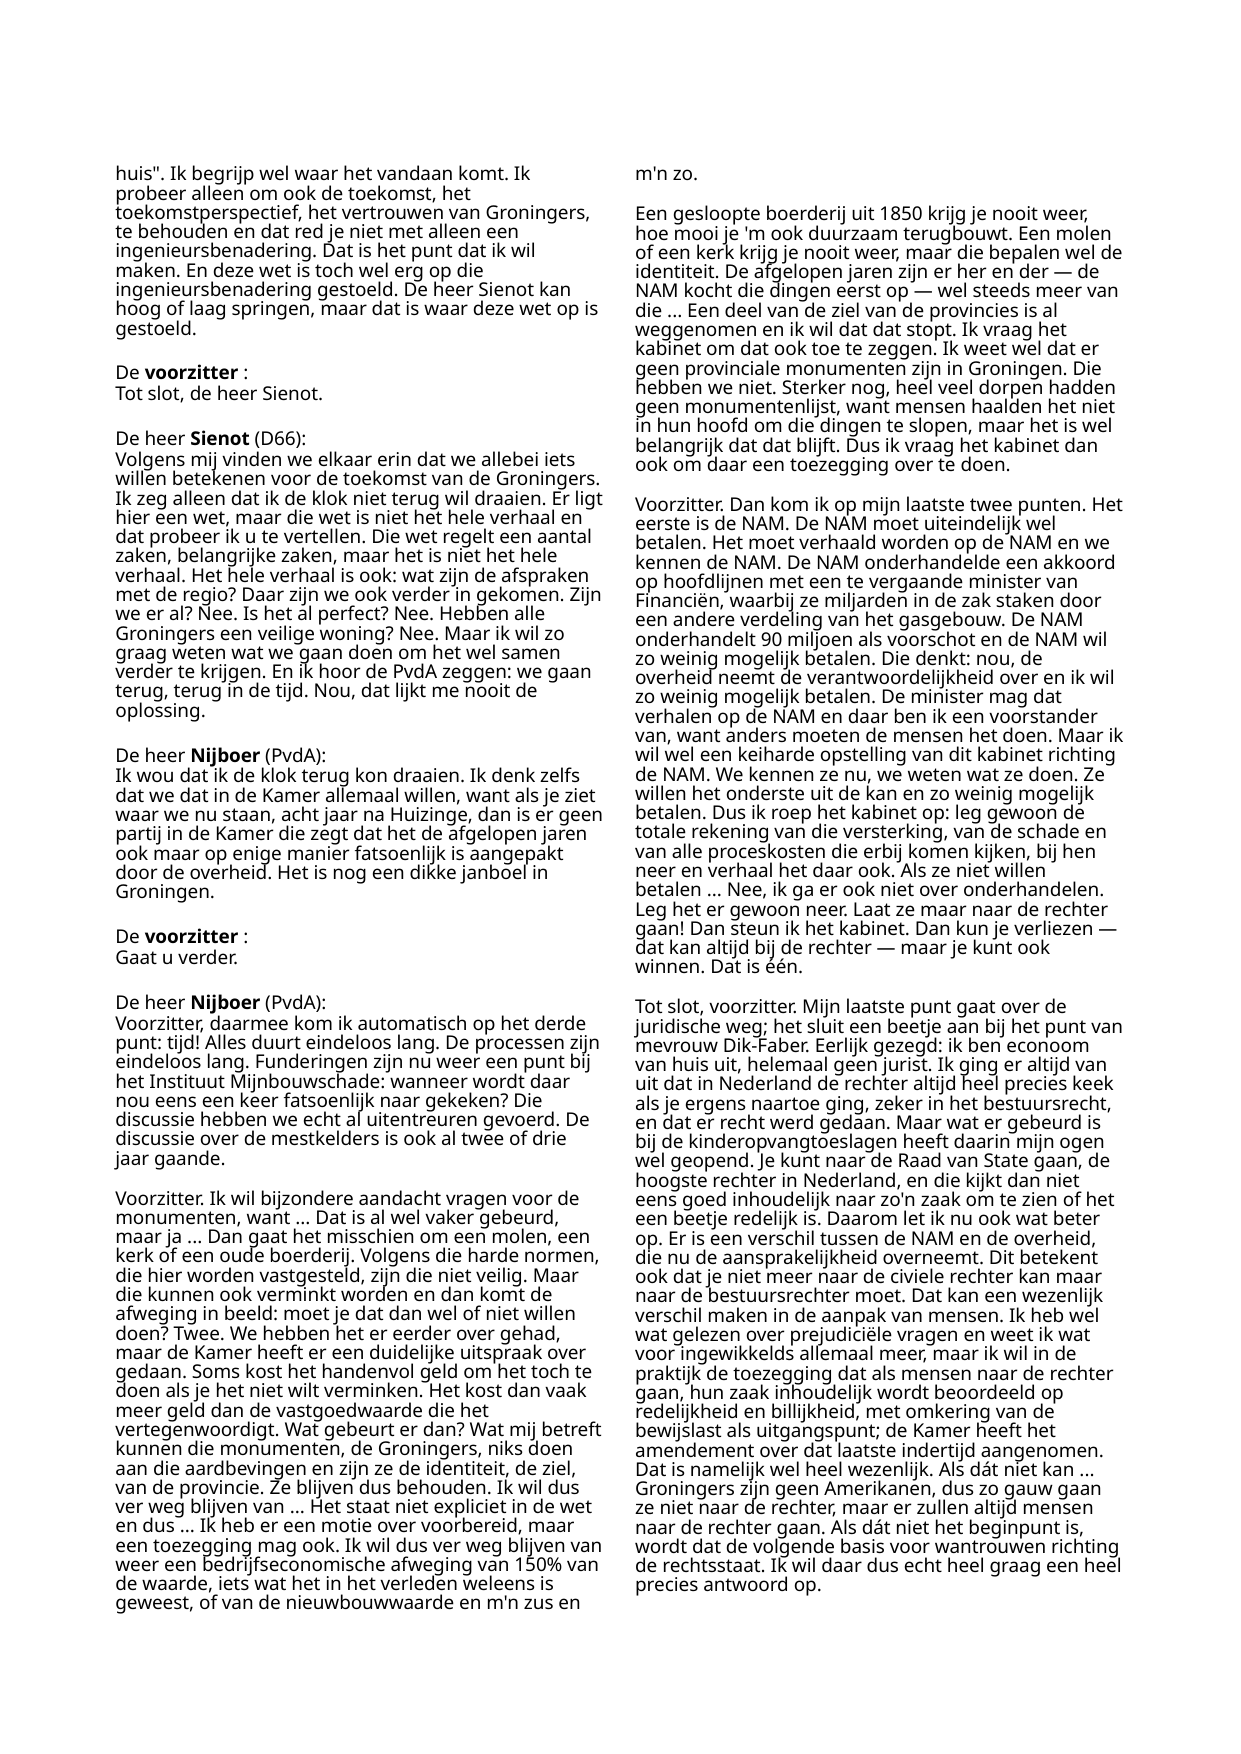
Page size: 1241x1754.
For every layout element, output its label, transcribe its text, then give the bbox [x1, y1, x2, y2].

text Voorzitter, daarmee kom ik automatisch op het derde punt: tijd! Alles duurt eindeloos lang. De processen zijn eindeloos lang. Funderingen zijn nu weer een punt bij het Instituut Mijnbouwschade: wanneer wordt daar nou eens een keer fatsoenlijk naar gekeken? Die discussie hebben we echt al uitentreuren gevoerd. De discussie over de mestkelders is ook al twee of drie jaar gaande. [115, 1015, 605, 1169]
text De heer Sienot (D66): [115, 425, 605, 451]
text Tot slot, voorzitter. Mijn laatste punt gaat over de juridische weg; het sluit een beetje aan bij het punt van mevrouw Dik-Faber. Eerlijk gezegd: ik ben econoom van huis uit, helemaal geen jurist. Ik ging er altijd van uit dat in Nederland de rechter altijd heel precies keek als je ergens naartoe ging, zeker in het bestuursrecht, en dat er recht werd gedaan. Maar wat er gebeurd is bij de kinderopvangtoeslagen heeft daarin mijn ogen wel geopend. Je kunt naar de Raad van State gaan, de hoogste rechter in Nederland, en die kijkt dan niet eens goed inhoudelijk naar zo'n zaak om te zien of het een beetje redelijk is. Daarom let ik nu ook wat beter op. Er is een verschil tussen de NAM en de overheid, die nu de aansprakelijkheid overneemt. Dit betekent ook dat je niet meer naar de civiele rechter kan maar naar de bestuursrechter moet. Dat kan een wezenlijk verschil maken in de aanpak van mensen. Ik heb wel wat gelezen over prejudiciële vragen en weet ik wat voor ingewikkelds allemaal meer, maar ik wil in de praktijk de toezegging dat als mensen naar de rechter gaan, hun zaak inhoudelijk wordt beoordeeld op redelijkheid en billijkheid, met omkering van de bewijslast als uitgangspunt; de Kamer heeft het amendement over dat laatste indertijd aangenomen. Dat is namelijk wel heel wezenlijk. Als dát niet kan ... Groningers zijn geen Amerikanen, dus zo gauw gaan ze niet naar de rechter, maar er zullen altijd mensen naar de rechter gaan. Als dát niet het beginpunt is, wordt dat de volgende basis voor wantrouwen richting de rechtsstaat. Ik wil daar dus echt heel graag een heel precies antwoord op. [635, 998, 1125, 1596]
text Voorzitter. Dan kom ik op mijn laatste twee punten. Het eerste is de NAM. De NAM moet uiteindelijk wel betalen. Het moet verhaald worden op de NAM en we kennen de NAM. De NAM onderhandelde een akkoord op hoofdlijnen met een te vergaande minister van Financiën, waarbij ze miljarden in de zak staken door een andere verdeling van het gasgebouw. De NAM onderhandelt 90 miljoen als voorschot en de NAM wil zo weinig mogelijk betalen. Die denkt: nou, de overheid neemt de verantwoordelijkheid over en ik wil zo weinig mogelijk betalen. De minister mag dat verhalen op de NAM en daar ben ik een voorstander van, want anders moeten de mensen het doen. Maar ik wil wel een keiharde opstelling van dit kabinet richting de NAM. We kennen ze nu, we weten wat ze doen. Ze willen het onderste uit de kan en zo weinig mogelijk betalen. Dus ik roep het kabinet op: leg gewoon de totale rekening van die versterking, van de schade en van alle proceskosten die erbij komen kijken, bij hen neer en verhaal het daar ook. Als ze niet willen betalen ... Nee, ik ga er ook niet over onderhandelen. Leg het er gewoon neer. Laat ze maar naar de rechter gaan! Dan steun ik het kabinet. Dan kun je verliezen — dat kan altijd bij de rechter — maar je kunt ook winnen. Dat is één. [635, 496, 1125, 978]
text De voorzitter : [115, 359, 605, 385]
text Gaat u verder. [115, 949, 605, 968]
text Volgens mij vinden we elkaar erin dat we allebei iets willen betekenen voor de toekomst van de Groningers. Ik zeg alleen dat ik de klok niet terug wil draaien. Er ligt hier een wet, maar die wet is niet het hele verhaal en dat probeer ik u te vertellen. Die wet regelt een aantal zaken, belangrijke zaken, maar het is niet het hele verhaal. Het hele verhaal is ook: wat zijn de afspraken met de regio? Daar zijn we ook verder in gekomen. Zijn we er al? Nee. Is het al perfect? Nee. Hebben alle Groningers een veilige woning? Nee. Maar ik wil zo graag weten wat we gaan doen om het wel samen verder te krijgen. En ik hoor de PvdA zeggen: we gaan terug, terug in de tijd. Nou, dat lijkt me nooit de oplossing. [115, 451, 605, 721]
text De voorzitter : [115, 923, 605, 949]
text Voorzitter. Ik wil bijzondere aandacht vragen voor de monumenten, want ... Dat is al wel vaker gebeurd, maar ja ... Dan gaat het misschien om een molen, een kerk of een oude boerderij. Volgens die harde normen, die hier worden vastgesteld, zijn die niet veilig. Maar die kunnen ook verminkt worden en dan komt de afweging in beeld: moet je dat dan wel of niet willen doen? Twee. We hebben het er eerder over gehad, maar de Kamer heeft er een duidelijke uitspraak over gedaan. Soms kost het handenvol geld om het toch te doen als je het niet wilt verminken. Het kost dan vaak meer geld dan de vastgoedwaarde die het vertegenwoordigt. Wat gebeurt er dan? Wat mij betreft kunnen die monumenten, de Groningers, niks doen aan die aardbevingen en zijn ze de identiteit, de ziel, van de provincie. Ze blijven dus behouden. Ik wil dus ver weg blijven van ... Het staat niet expliciet in de wet en dus ... Ik heb er een motie over voorbereid, maar een toezegging mag ook. Ik wil dus ver weg blijven van weer een bedrijfseconomische afweging van 150% van de waarde, iets wat het in het verleden weleens is geweest, of van de nieuwbouwwaarde en m'n zus en [115, 1190, 605, 1614]
text De heer Nijboer (PvdA): [115, 742, 605, 767]
text Ik wou dat ik de klok terug kon draaien. Ik denk zelfs dat we dat in de Kamer allemaal willen, want als je ziet waar we nu staan, acht jaar na Huizinge, dan is er geen partij in de Kamer die zegt dat het de afgelopen jaren ook maar op enige manier fatsoenlijk is aangepakt door de overheid. Het is nog een dikke janboel in Groningen. [115, 767, 605, 902]
text Tot slot, de heer Sienot. [115, 385, 605, 404]
text De heer Nijboer (PvdA): [115, 989, 605, 1015]
text m'n zo. [635, 165, 1125, 184]
text Een gesloopte boerderij uit 1850 krijg je nooit weer, hoe mooi je 'm ook duurzaam terugbouwt. Een molen of een kerk krijg je nooit weer, maar die bepalen wel de identiteit. De afgelopen jaren zijn er her en der — de NAM kocht die dingen eerst op — wel steeds meer van die ... Een deel van de ziel van de provincies is al weggenomen en ik wil dat dat stopt. Ik vraag het kabinet om dat ook toe te zeggen. Ik weet wel dat er geen provinciale monumenten zijn in Groningen. Die hebben we niet. Sterker nog, heel veel dorpen hadden geen monumentenlijst, want mensen haalden het niet in hun hoofd om die dingen te slopen, maar het is wel belangrijk dat dat blijft. Dus ik vraag het kabinet dan ook om daar een toezegging over te doen. [635, 205, 1125, 475]
text huis". Ik begrijp wel waar het vandaan komt. Ik probeer alleen om ook de toekomst, het toekomstperspectief, het vertrouwen van Groningers, te behouden en dat red je niet met alleen een ingenieursbenadering. Dat is het punt dat ik wil maken. En deze wet is toch wel erg op die ingenieursbenadering gestoeld. De heer Sienot kan hoog of laag springen, maar dat is waar deze wet op is gestoeld. [115, 165, 605, 339]
